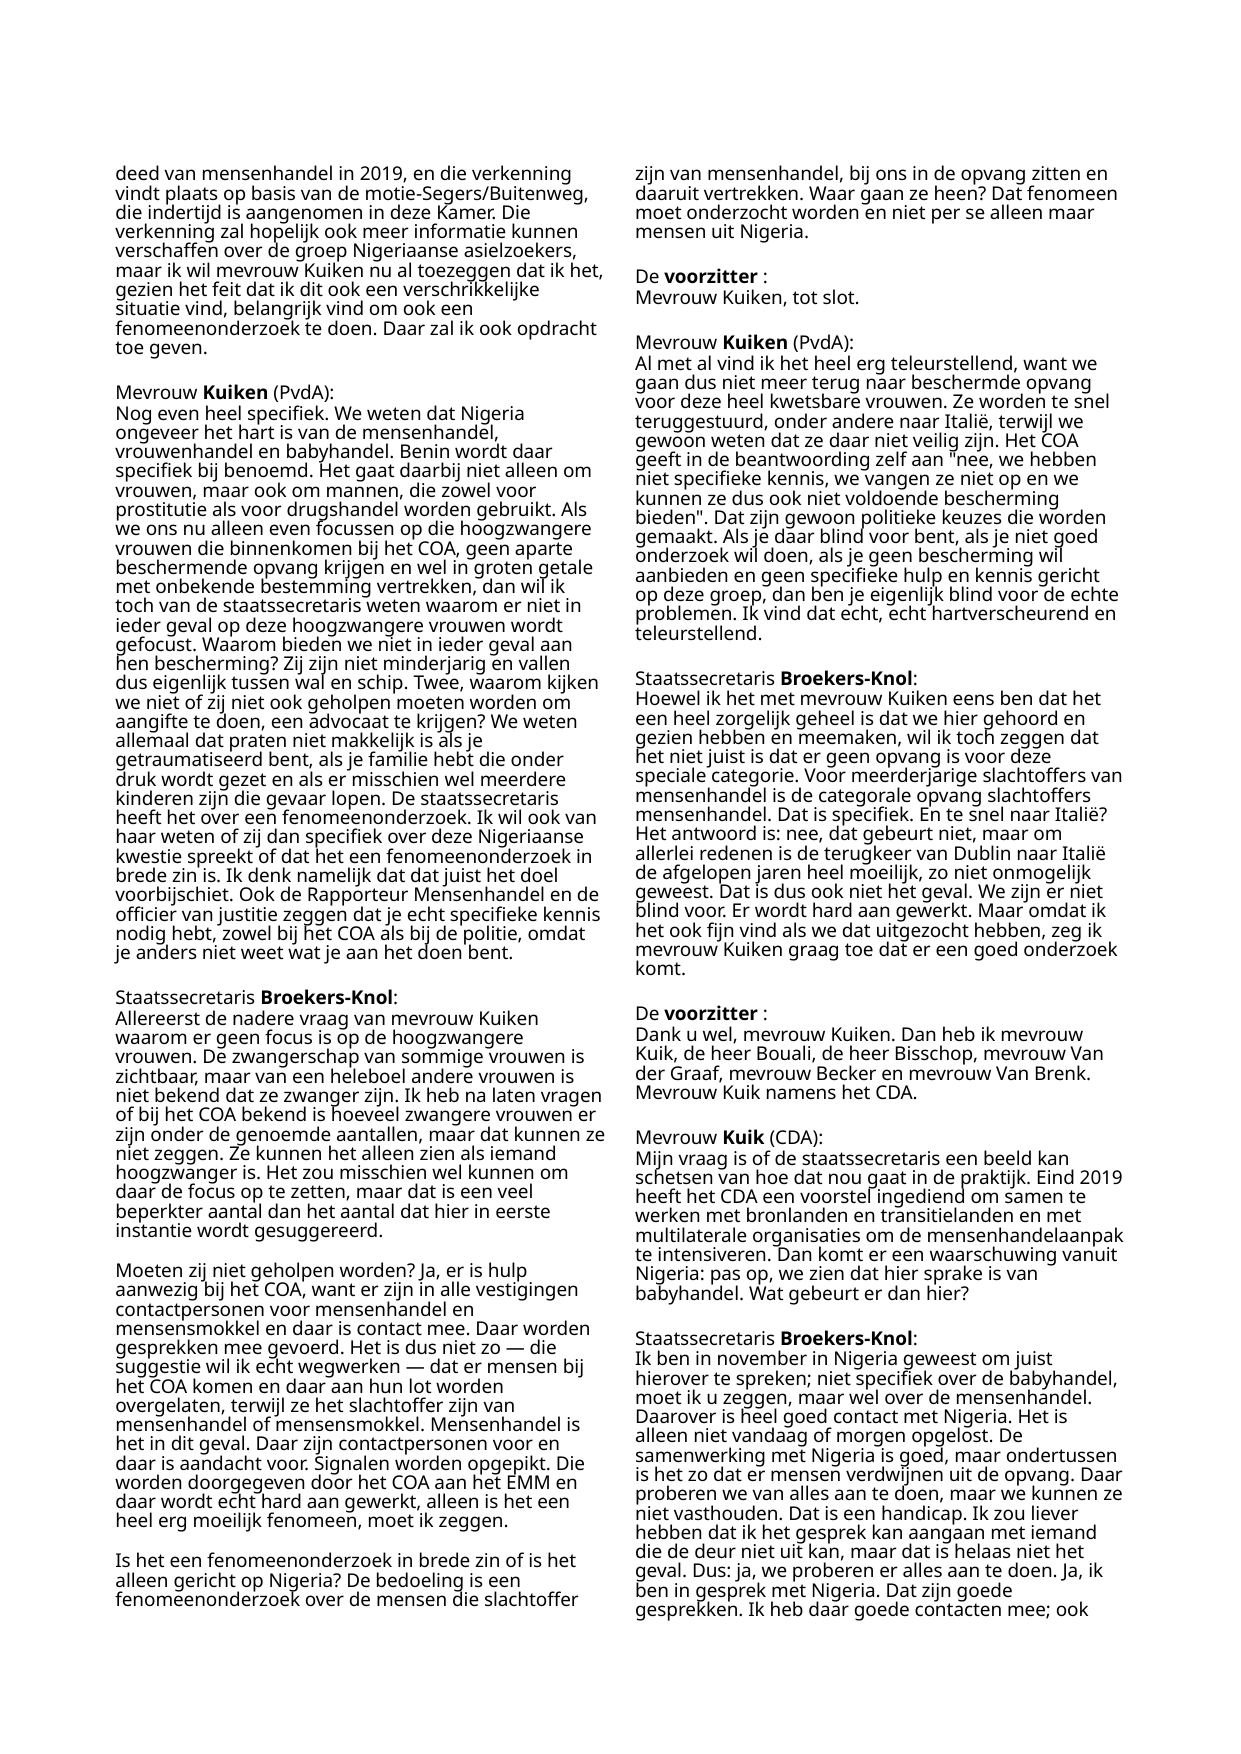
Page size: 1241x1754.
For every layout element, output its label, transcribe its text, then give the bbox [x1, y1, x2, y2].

text Ik ben in november in Nigeria geweest om juist hierover te spreken; niet specifiek over de babyhandel, moet ik u zeggen, maar wel over de mensenhandel. Daarover is heel goed contact met Nigeria. Het is alleen niet vandaag of morgen opgelost. De samenwerking met Nigeria is goed, maar ondertussen is het zo dat er mensen verdwijnen uit de opvang. Daar proberen we van alles aan te doen, maar we kunnen ze niet vasthouden. Dat is een handicap. Ik zou liever hebben dat ik het gesprek kan aangaan met iemand die de deur niet uit kan, maar dat is helaas niet het geval. Dus: ja, we proberen er alles aan te doen. Ja, ik ben in gesprek met Nigeria. Dat zijn goede gesprekken. Ik heb daar goede contacten mee; ook [635, 1350, 1125, 1620]
text De voorzitter : [635, 1000, 1125, 1026]
text Staatssecretaris Broekers-Knol: [635, 665, 1125, 690]
text Mijn vraag is of de staatssecretaris een beeld kan schetsen van hoe dat nou gaat in de praktijk. Eind 2019 heeft het CDA een voorstel ingediend om samen te werken met bronlanden en transitielanden en met multilaterale organisaties om de mensenhandelaanpak te intensiveren. Dan komt er een waarschuwing vanuit Nigeria: pas op, we zien dat hier sprake is van babyhandel. Wat gebeurt er dan hier? [635, 1150, 1125, 1304]
text Dank u wel, mevrouw Kuiken. Dan heb ik mevrouw Kuik, de heer Bouali, de heer Bisschop, mevrouw Van der Graaf, mevrouw Becker en mevrouw Van Brenk. Mevrouw Kuik namens het CDA. [635, 1026, 1125, 1103]
text Staatssecretaris Broekers-Knol: [635, 1325, 1125, 1350]
text De voorzitter : [635, 263, 1125, 289]
text Moeten zij niet geholpen worden? Ja, er is hulp aanwezig bij het COA, want er zijn in alle vestigingen contactpersonen voor mensenhandel en mensensmokkel en daar is contact mee. Daar worden gesprekken mee gevoerd. Het is dus niet zo — die suggestie wil ik echt wegwerken — dat er mensen bij het COA komen en daar aan hun lot worden overgelaten, terwijl ze het slachtoffer zijn van mensenhandel of mensensmokkel. Mensenhandel is het in dit geval. Daar zijn contactpersonen voor en daar is aandacht voor. Signalen worden opgepikt. Die worden doorgegeven door het COA aan het EMM en daar wordt echt hard aan gewerkt, alleen is het een heel erg moeilijk fenomeen, moet ik zeggen. [115, 1262, 605, 1532]
text Mevrouw Kuik (CDA): [635, 1124, 1125, 1150]
text zijn van mensenhandel, bij ons in de opvang zitten en daaruit vertrekken. Waar gaan ze heen? Dat fenomeen moet onderzocht worden en niet per se alleen maar mensen uit Nigeria. [635, 165, 1125, 242]
text Nog even heel specifiek. We weten dat Nigeria ongeveer het hart is van de mensenhandel, vrouwenhandel en babyhandel. Benin wordt daar specifiek bij benoemd. Het gaat daarbij niet alleen om vrouwen, maar ook om mannen, die zowel voor prostitutie als voor drugshandel worden gebruikt. Als we ons nu alleen even focussen op die hoogzwangere vrouwen die binnenkomen bij het COA, geen aparte beschermende opvang krijgen en wel in groten getale met onbekende bestemming vertrekken, dan wil ik toch van de staatssecretaris weten waarom er niet in ieder geval op deze hoogzwangere vrouwen wordt gefocust. Waarom bieden we niet in ieder geval aan hen bescherming? Zij zijn niet minderjarig en vallen dus eigenlijk tussen wal en schip. Twee, waarom kijken we niet of zij niet ook geholpen moeten worden om aangifte te doen, een advocaat te krijgen? We weten allemaal dat praten niet makkelijk is als je getraumatiseerd bent, als je familie hebt die onder druk wordt gezet en als er misschien wel meerdere kinderen zijn die gevaar lopen. De staatssecretaris heeft het over een fenomeenonderzoek. Ik wil ook van haar weten of zij dan specifiek over deze Nigeriaanse kwestie spreekt of dat het een fenomeenonderzoek in brede zin is. Ik denk namelijk dat dat juist het doel voorbijschiet. Ook de Rapporteur Mensenhandel en de officier van justitie zeggen dat je echt specifieke kennis nodig hebt, zowel bij het COA als bij de politie, omdat je anders niet weet wat je aan het doen bent. [115, 404, 605, 963]
text Mevrouw Kuiken (PvdA): [115, 379, 605, 404]
text Mevrouw Kuiken, tot slot. [635, 289, 1125, 308]
text Mevrouw Kuiken (PvdA): [635, 329, 1125, 355]
text Al met al vind ik het heel erg teleurstellend, want we gaan dus niet meer terug naar beschermde opvang voor deze heel kwetsbare vrouwen. Ze worden te snel teruggestuurd, onder andere naar Italië, terwijl we gewoon weten dat ze daar niet veilig zijn. Het COA geeft in de beantwoording zelf aan "nee, we hebben niet specifieke kennis, we vangen ze niet op en we kunnen ze dus ook niet voldoende bescherming bieden". Dat zijn gewoon politieke keuzes die worden gemaakt. Als je daar blind voor bent, als je niet goed onderzoek wil doen, als je geen bescherming wil aanbieden en geen specifieke hulp en kennis gericht op deze groep, dan ben je eigenlijk blind voor de echte problemen. Ik vind dat echt, echt hartverscheurend en teleurstellend. [635, 355, 1125, 644]
text Allereerst de nadere vraag van mevrouw Kuiken waarom er geen focus is op de hoogzwangere vrouwen. De zwangerschap van sommige vrouwen is zichtbaar, maar van een heleboel andere vrouwen is niet bekend dat ze zwanger zijn. Ik heb na laten vragen of bij het COA bekend is hoeveel zwangere vrouwen er zijn onder de genoemde aantallen, maar dat kunnen ze niet zeggen. Ze kunnen het alleen zien als iemand hoogzwanger is. Het zou misschien wel kunnen om daar de focus op te zetten, maar dat is een veel beperkter aantal dan het aantal dat hier in eerste instantie wordt gesuggereerd. [115, 1010, 605, 1241]
text Is het een fenomeenonderzoek in brede zin of is het alleen gericht op Nigeria? De bedoeling is een fenomeenonderzoek over de mensen die slachtoffer [115, 1552, 605, 1610]
text deed van mensenhandel in 2019, en die verkenning vindt plaats op basis van de motie-Segers/Buitenweg, die indertijd is aangenomen in deze Kamer. Die verkenning zal hopelijk ook meer informatie kunnen verschaffen over de groep Nigeriaanse asielzoekers, maar ik wil mevrouw Kuiken nu al toezeggen dat ik het, gezien het feit dat ik dit ook een verschrikkelijke situatie vind, belangrijk vind om ook een fenomeenonderzoek te doen. Daar zal ik ook opdracht toe geven. [115, 165, 605, 358]
text Hoewel ik het met mevrouw Kuiken eens ben dat het een heel zorgelijk geheel is dat we hier gehoord en gezien hebben en meemaken, wil ik toch zeggen dat het niet juist is dat er geen opvang is voor deze speciale categorie. Voor meerderjarige slachtoffers van mensenhandel is de categorale opvang slachtoffers mensenhandel. Dat is specifiek. En te snel naar Italië? Het antwoord is: nee, dat gebeurt niet, maar om allerlei redenen is de terugkeer van Dublin naar Italië de afgelopen jaren heel moeilijk, zo niet onmogelijk geweest. Dat is dus ook niet het geval. We zijn er niet blind voor. Er wordt hard aan gewerkt. Maar omdat ik het ook fijn vind als we dat uitgezocht hebben, zeg ik mevrouw Kuiken graag toe dat er een goed onderzoek komt. [635, 690, 1125, 979]
text Staatssecretaris Broekers-Knol: [115, 984, 605, 1010]
